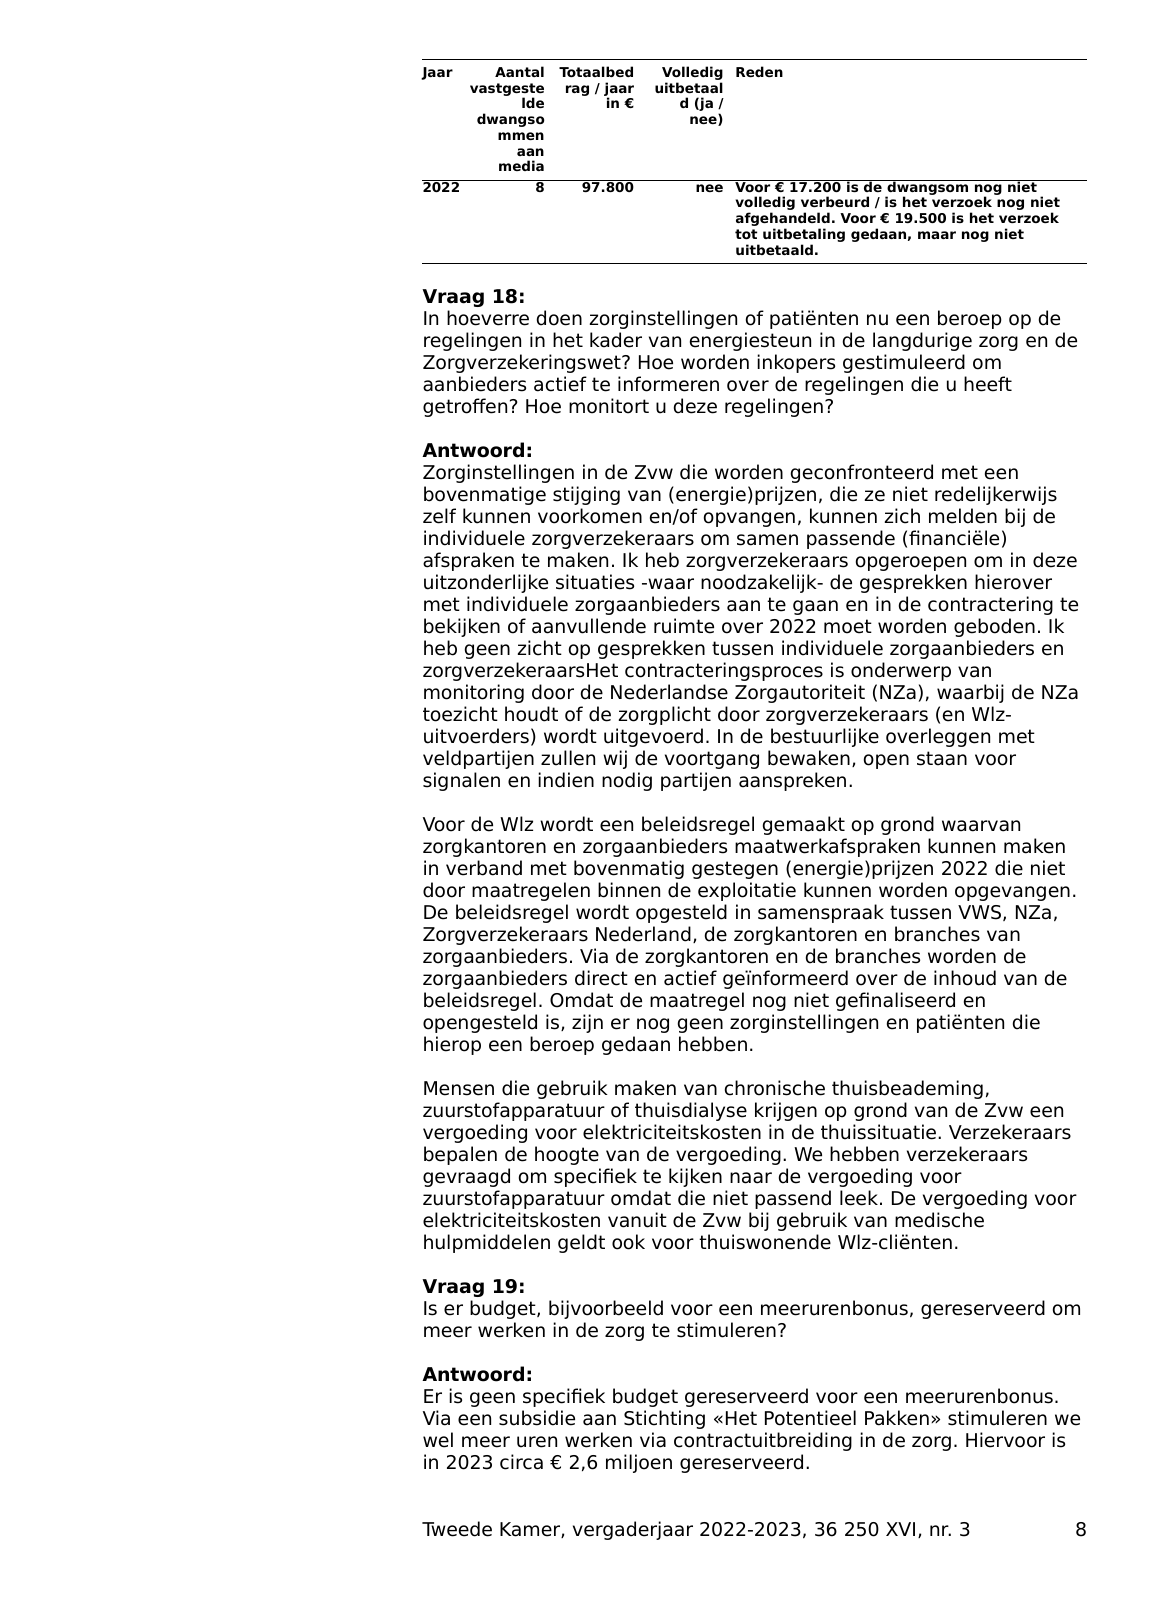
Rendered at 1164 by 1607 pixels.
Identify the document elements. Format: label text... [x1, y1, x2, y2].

text Antwoord: [422, 440, 1087, 462]
table_header Jaar [422, 60, 461, 179]
text Is er budget, bijvoorbeeld voor een meerurenbonus, gereserveerd om meer werken in de zorg te stimuleren? [422, 1298, 1087, 1342]
table_cell 8 [461, 181, 550, 263]
table_header Reden [729, 60, 1087, 179]
table_header Volledig uitbetaald (ja / nee) [640, 60, 729, 179]
table_cell Voor € 17.200 is de dwangsom nog niet volledig verbeurd / is het verzoek nog niet afgehandeld. Voor € 19.500 is het verzoek tot uitbetaling gedaan, maar nog niet uitbetaald. [729, 181, 1087, 263]
table_header Totaalbedrag / jaar in € [550, 60, 640, 179]
text Vraag 19: [422, 1276, 1087, 1298]
table_cell 2022 [422, 181, 461, 263]
text Voor de Wlz wordt een beleidsregel gemaakt op grond waarvan zorgkantoren en zorgaanbieders maatwerkafspraken kunnen maken in verband met bovenmatig gestegen (energie)prijzen 2022 die niet door maatregelen binnen de exploitatie kunnen worden opgevangen. De beleidsregel wordt opgesteld in samenspraak tussen VWS, NZa, Zorgverzekeraars Nederland, de zorgkantoren en branches van zorgaanbieders. Via de zorgkantoren en de branches worden de zorgaanbieders direct en actief geïnformeerd over de inhoud van de beleidsregel. Omdat de maatregel nog niet gefinaliseerd en opengesteld is, zijn er nog geen zorginstellingen en patiënten die hierop een beroep gedaan hebben. [422, 814, 1087, 1056]
table_cell 97.800 [550, 181, 640, 263]
text Vraag 18: [422, 286, 1087, 308]
table_header Aantal vastgestelde dwangsommen aan media [461, 60, 550, 179]
text Er is geen specifiek budget gereserveerd voor een meerurenbonus. [422, 1386, 1087, 1408]
text Mensen die gebruik maken van chronische thuisbeademing, zuurstofapparatuur of thuisdialyse krijgen op grond van de Zvw een vergoeding voor elektriciteitskosten in de thuissituatie. Verzekeraars bepalen de hoogte van de vergoeding. We hebben verzekeraars gevraagd om specifiek te kijken naar de vergoeding voor zuurstofapparatuur omdat die niet passend leek. De vergoeding voor elektriciteitskosten vanuit de Zvw bij gebruik van medische hulpmiddelen geldt ook voor thuiswonende Wlz-cliënten. [422, 1078, 1087, 1254]
text Via een subsidie aan Stichting «Het Potentieel Pakken» stimuleren we wel meer uren werken via contractuitbreiding in de zorg. Hiervoor is in 2023 circa € 2,6 miljoen gereserveerd. [422, 1408, 1087, 1474]
text Zorginstellingen in de Zvw die worden geconfronteerd met een bovenmatige stijging van (energie)prijzen, die ze niet redelijkerwijs zelf kunnen voorkomen en/of opvangen, kunnen zich melden bij de individuele zorgverzekeraars om samen passende (financiële) afspraken te maken. Ik heb zorgverzekeraars opgeroepen om in deze uitzonderlijke situaties -waar noodzakelijk- de gesprekken hierover met individuele zorgaanbieders aan te gaan en in de contractering te bekijken of aanvullende ruimte over 2022 moet worden geboden. Ik heb geen zicht op gesprekken tussen individuele zorgaanbieders en zorgverzekeraarsHet contracteringsproces is onderwerp van monitoring door de Nederlandse Zorgautoriteit (NZa), waarbij de NZa toezicht houdt of de zorgplicht door zorgverzekeraars (en Wlz-uitvoerders) wordt uitgevoerd. In de bestuurlijke overleggen met veldpartijen zullen wij de voortgang bewaken, open staan voor signalen en indien nodig partijen aanspreken. [422, 462, 1087, 792]
text In hoeverre doen zorginstellingen of patiënten nu een beroep op de regelingen in het kader van energiesteun in de langdurige zorg en de Zorgverzekeringswet? Hoe worden inkopers gestimuleerd om aanbieders actief te informeren over de regelingen die u heeft getroffen? Hoe monitort u deze regelingen? [422, 308, 1087, 418]
text Antwoord: [422, 1364, 1087, 1386]
table_cell nee [640, 181, 729, 263]
